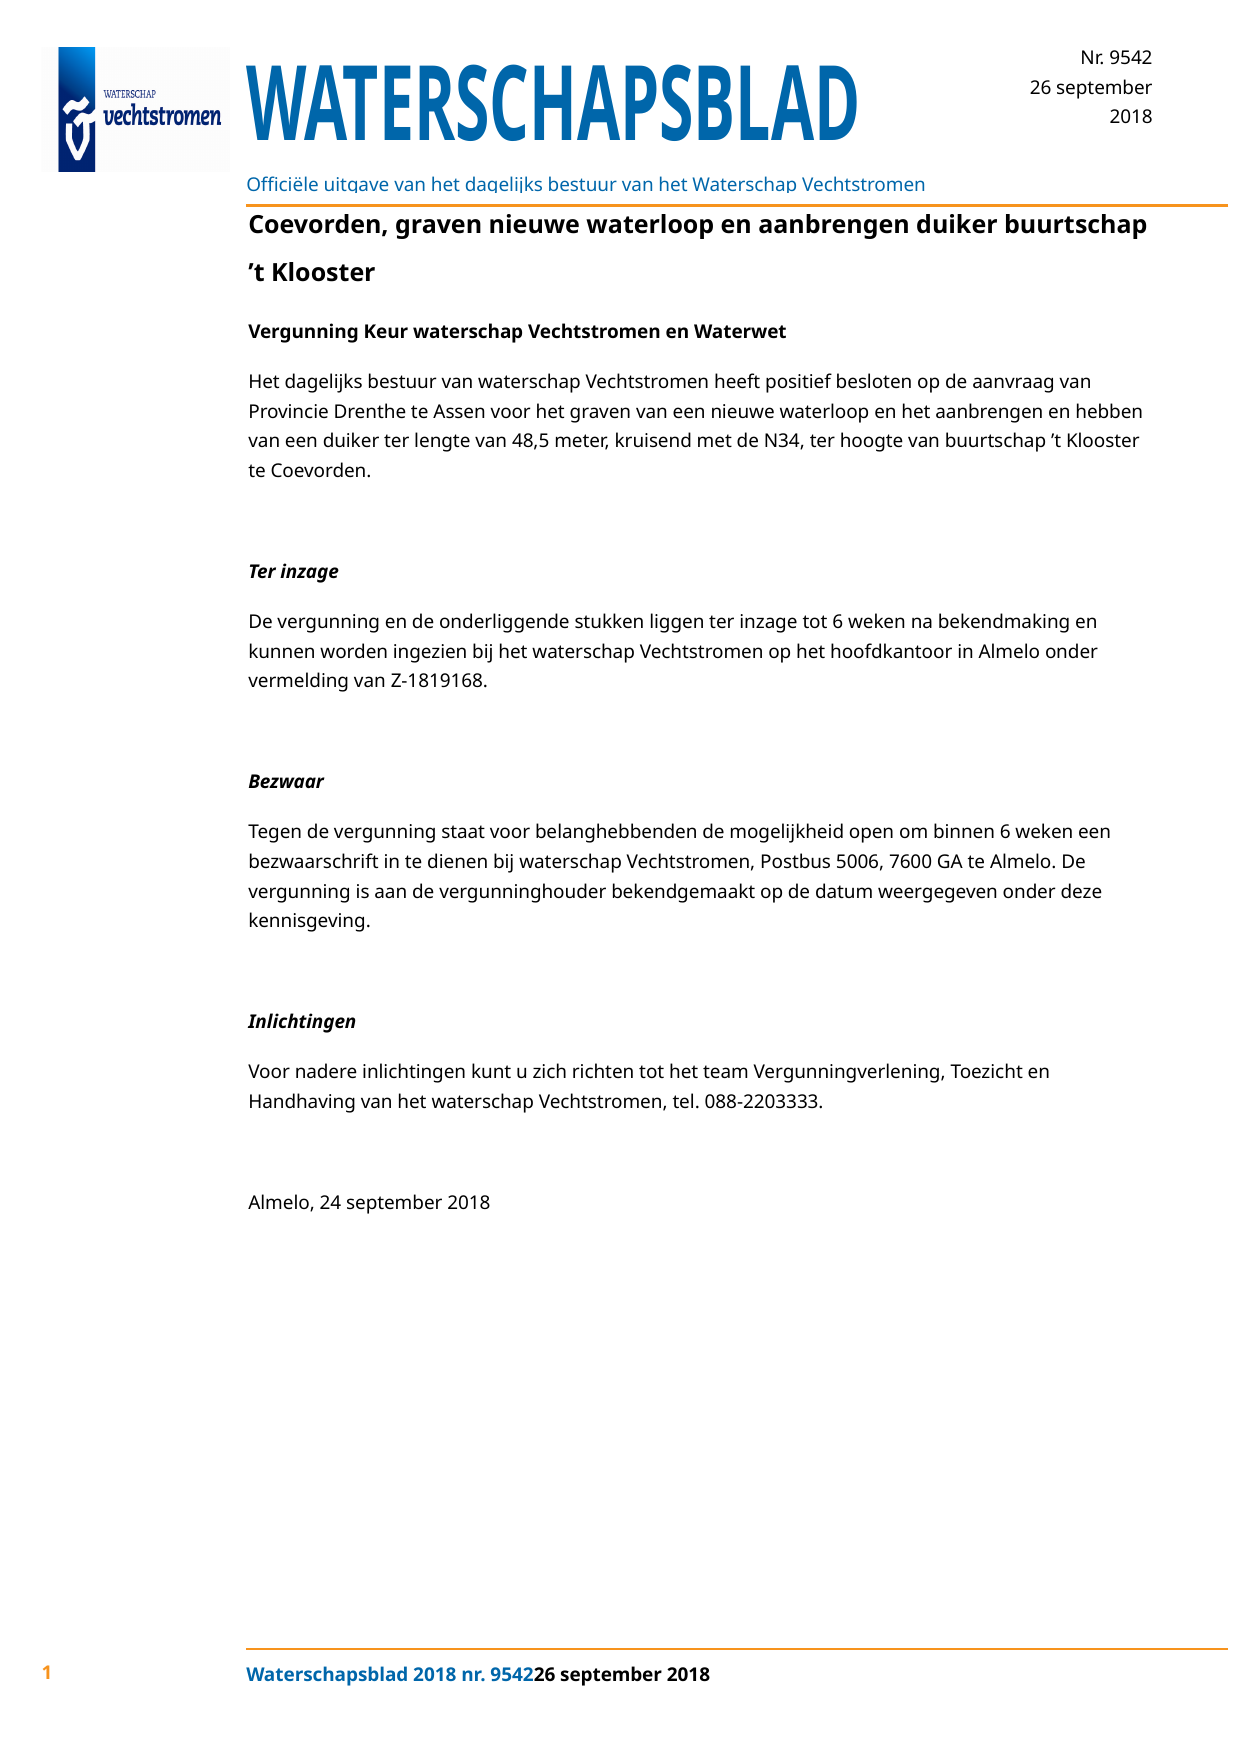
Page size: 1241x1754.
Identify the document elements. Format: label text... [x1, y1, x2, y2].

text Het dagelijks bestuur van waterschap Vechtstromen heeft positief besloten op de aanvraag van Provincie Drenthe te Assen voor het graven van een nieuwe waterloop en het aanbrengen en hebben van een duiker ter lengte van 48,5 meter, kruisend met de N34, ter hoogte van buurtschap ’t Klooster te Coevorden. [248, 368, 1152, 483]
text Ter inzage [248, 558, 1152, 584]
text Almelo, 24 september 2018 [248, 1189, 1152, 1215]
picture [41, 47, 231, 172]
text Coevorden, graven nieuwe waterloop en aanbrengen duiker buurtschap ’t Klooster [248, 207, 1152, 288]
text De vergunning en de onderliggende stukken liggen ter inzage tot 6 weken na bekendmaking en kunnen worden ingezien bij het waterschap Vechtstromen op het hoofdkantoor in Almelo onder vermelding van Z-1819168. [248, 608, 1152, 693]
text Tegen de vergunning staat voor belanghebbenden de mogelijkheid open om binnen 6 weken een bezwaarschrift in te dienen bij waterschap Vechtstromen, Postbus 5006, 7600 GA te Almelo. De vergunning is aan de vergunninghouder bekendgemaakt op de datum weergegeven onder deze kennisgeving. [248, 819, 1152, 933]
text Vergunning Keur waterschap Vechtstromen en Waterwet [248, 318, 1152, 344]
text Inlichtingen [248, 1008, 1152, 1034]
text Voor nadere inlichtingen kunt u zich richten tot het team Vergunningverlening, Toezicht en Handhaving van het waterschap Vechtstromen, tel. 088-2203333. [248, 1059, 1152, 1114]
text Bezwaar [248, 768, 1152, 794]
